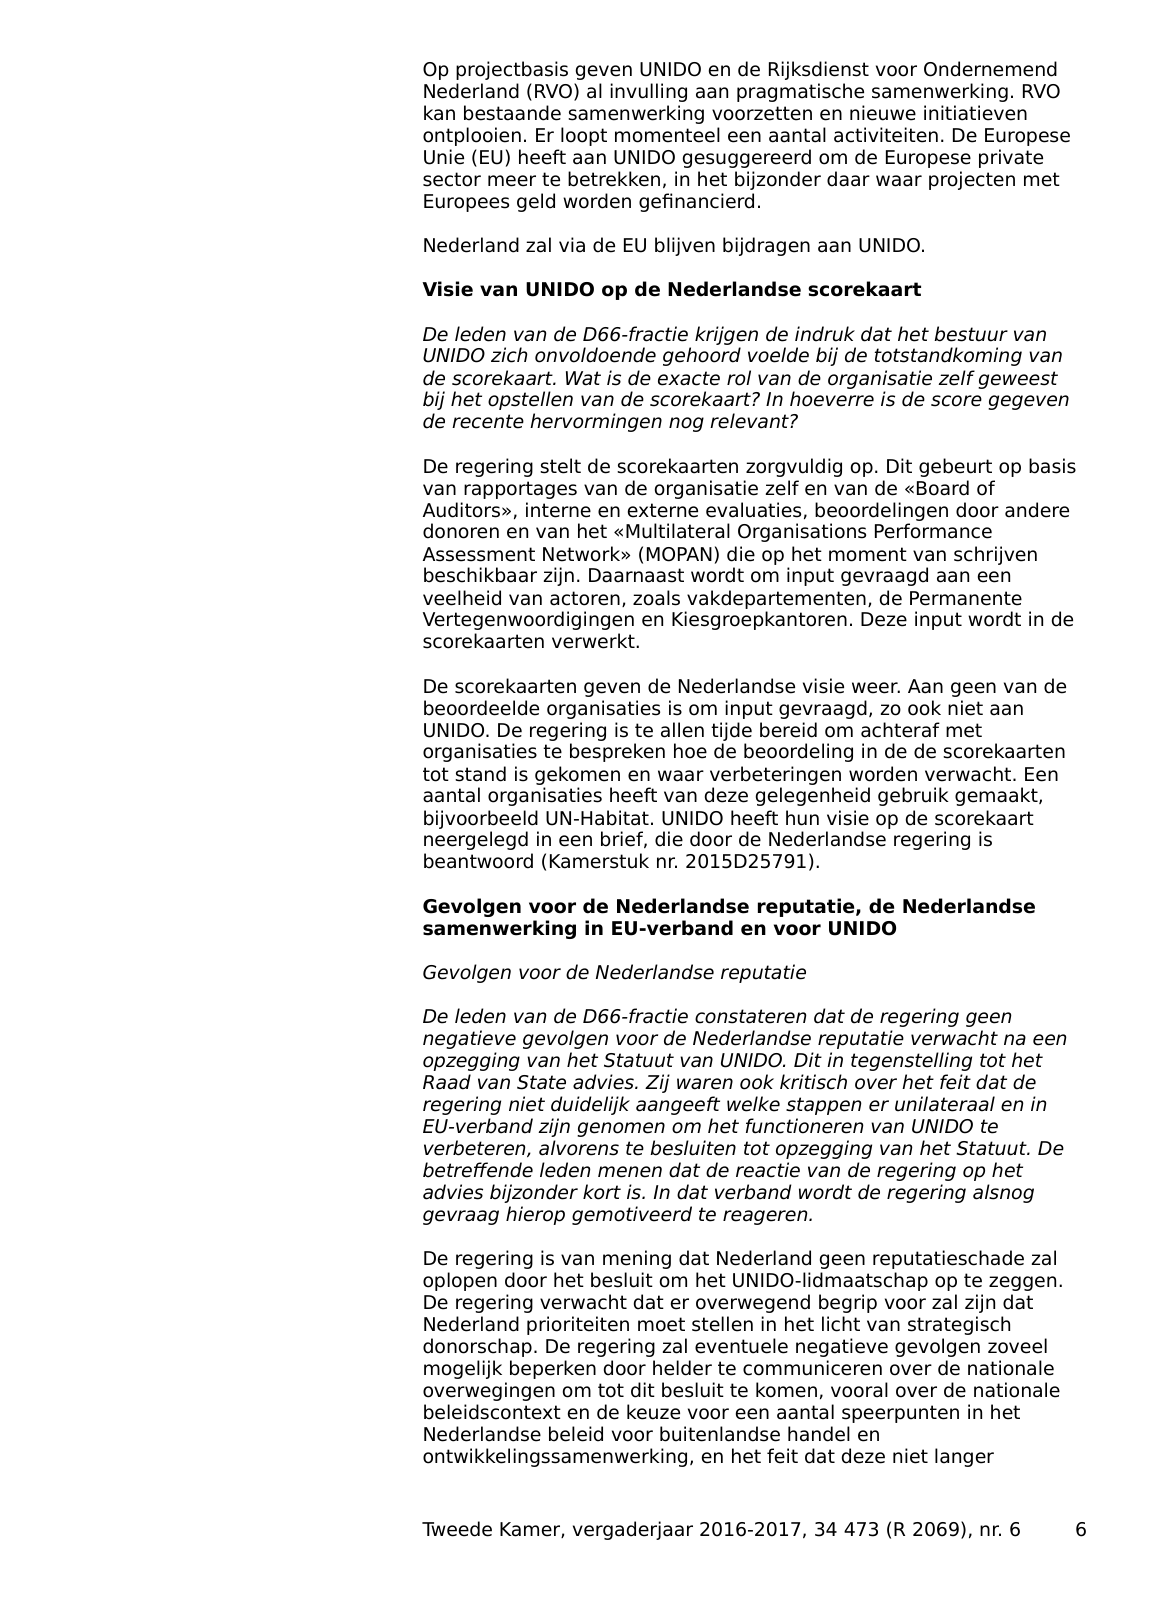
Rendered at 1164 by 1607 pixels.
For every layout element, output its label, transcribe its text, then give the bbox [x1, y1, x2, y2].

subtitle Visie van UNIDO op de Nederlandse scorekaart [422, 279, 1087, 301]
subtitle Gevolgen voor de Nederlandse reputatie [422, 962, 1087, 984]
text De regering stelt de scorekaarten zorgvuldig op. Dit gebeurt op basis van rapportages van de organisatie zelf en van de «Board of Auditors», interne en externe evaluaties, beoordelingen door andere donoren en van het «Multilateral Organisations Performance Assessment Network» (MOPAN) die op het moment van schrijven beschikbaar zijn. Daarnaast wordt om input gevraagd aan een veelheid van actoren, zoals vakdepartementen, de Permanente Vertegenwoordigingen en Kiesgroepkantoren. Deze input wordt in de scorekaarten verwerkt. [422, 456, 1087, 653]
text Nederland zal via de EU blijven bijdragen aan UNIDO. [422, 235, 1087, 257]
text De regering is van mening dat Nederland geen reputatieschade zal oplopen door het besluit om het UNIDO-lidmaatschap op te zeggen. De regering verwacht dat er overwegend begrip voor zal zijn dat Nederland prioriteiten moet stellen in het licht van strategisch donorschap. De regering zal eventuele negatieve gevolgen zoveel mogelijk beperken door helder te communiceren over de nationale overwegingen om tot dit besluit te komen, vooral over de nationale beleidscontext en de keuze voor een aantal speerpunten in het Nederlandse beleid voor buitenlandse handel en ontwikkelingssamenwerking, en het feit dat deze niet langer [422, 1248, 1087, 1468]
text De leden van de D66-fractie krijgen de indruk dat het bestuur van UNIDO zich onvoldoende gehoord voelde bij de totstandkoming van de scorekaart. Wat is de exacte rol van de organisatie zelf geweest bij het opstellen van de scorekaart? In hoeverre is de score gegeven de recente hervormingen nog relevant? [422, 323, 1087, 433]
text De leden van de D66-fractie constateren dat de regering geen negatieve gevolgen voor de Nederlandse reputatie verwacht na een opzegging van het Statuut van UNIDO. Dit in tegenstelling tot het Raad van State advies. Zij waren ook kritisch over het feit dat de regering niet duidelijk aangeeft welke stappen er unilateraal en in EU-verband zijn genomen om het functioneren van UNIDO te verbeteren, alvorens te besluiten tot opzegging van het Statuut. De betreffende leden menen dat de reactie van de regering op het advies bijzonder kort is. In dat verband wordt de regering alsnog gevraag hierop gemotiveerd te reageren. [422, 1006, 1087, 1226]
subtitle Gevolgen voor de Nederlandse reputatie, de Nederlandse samenwerking in EU-verband en voor UNIDO [422, 896, 1087, 939]
text Op projectbasis geven UNIDO en de Rijksdienst voor Ondernemend Nederland (RVO) al invulling aan pragmatische samenwerking. RVO kan bestaande samenwerking voorzetten en nieuwe initiatieven ontplooien. Er loopt momenteel een aantal activiteiten. De Europese Unie (EU) heeft aan UNIDO gesuggereerd om de Europese private sector meer te betrekken, in het bijzonder daar waar projecten met Europees geld worden gefinancierd. [422, 59, 1087, 213]
text De scorekaarten geven de Nederlandse visie weer. Aan geen van de beoordeelde organisaties is om input gevraagd, zo ook niet aan UNIDO. De regering is te allen tijde bereid om achteraf met organisaties te bespreken hoe de beoordeling in de de scorekaarten tot stand is gekomen en waar verbeteringen worden verwacht. Een aantal organisaties heeft van deze gelegenheid gebruik gemaakt, bijvoorbeeld UN-Habitat. UNIDO heeft hun visie op de scorekaart neergelegd in een brief, die door de Nederlandse regering is beantwoord (Kamerstuk nr. 2015D25791). [422, 676, 1087, 873]
